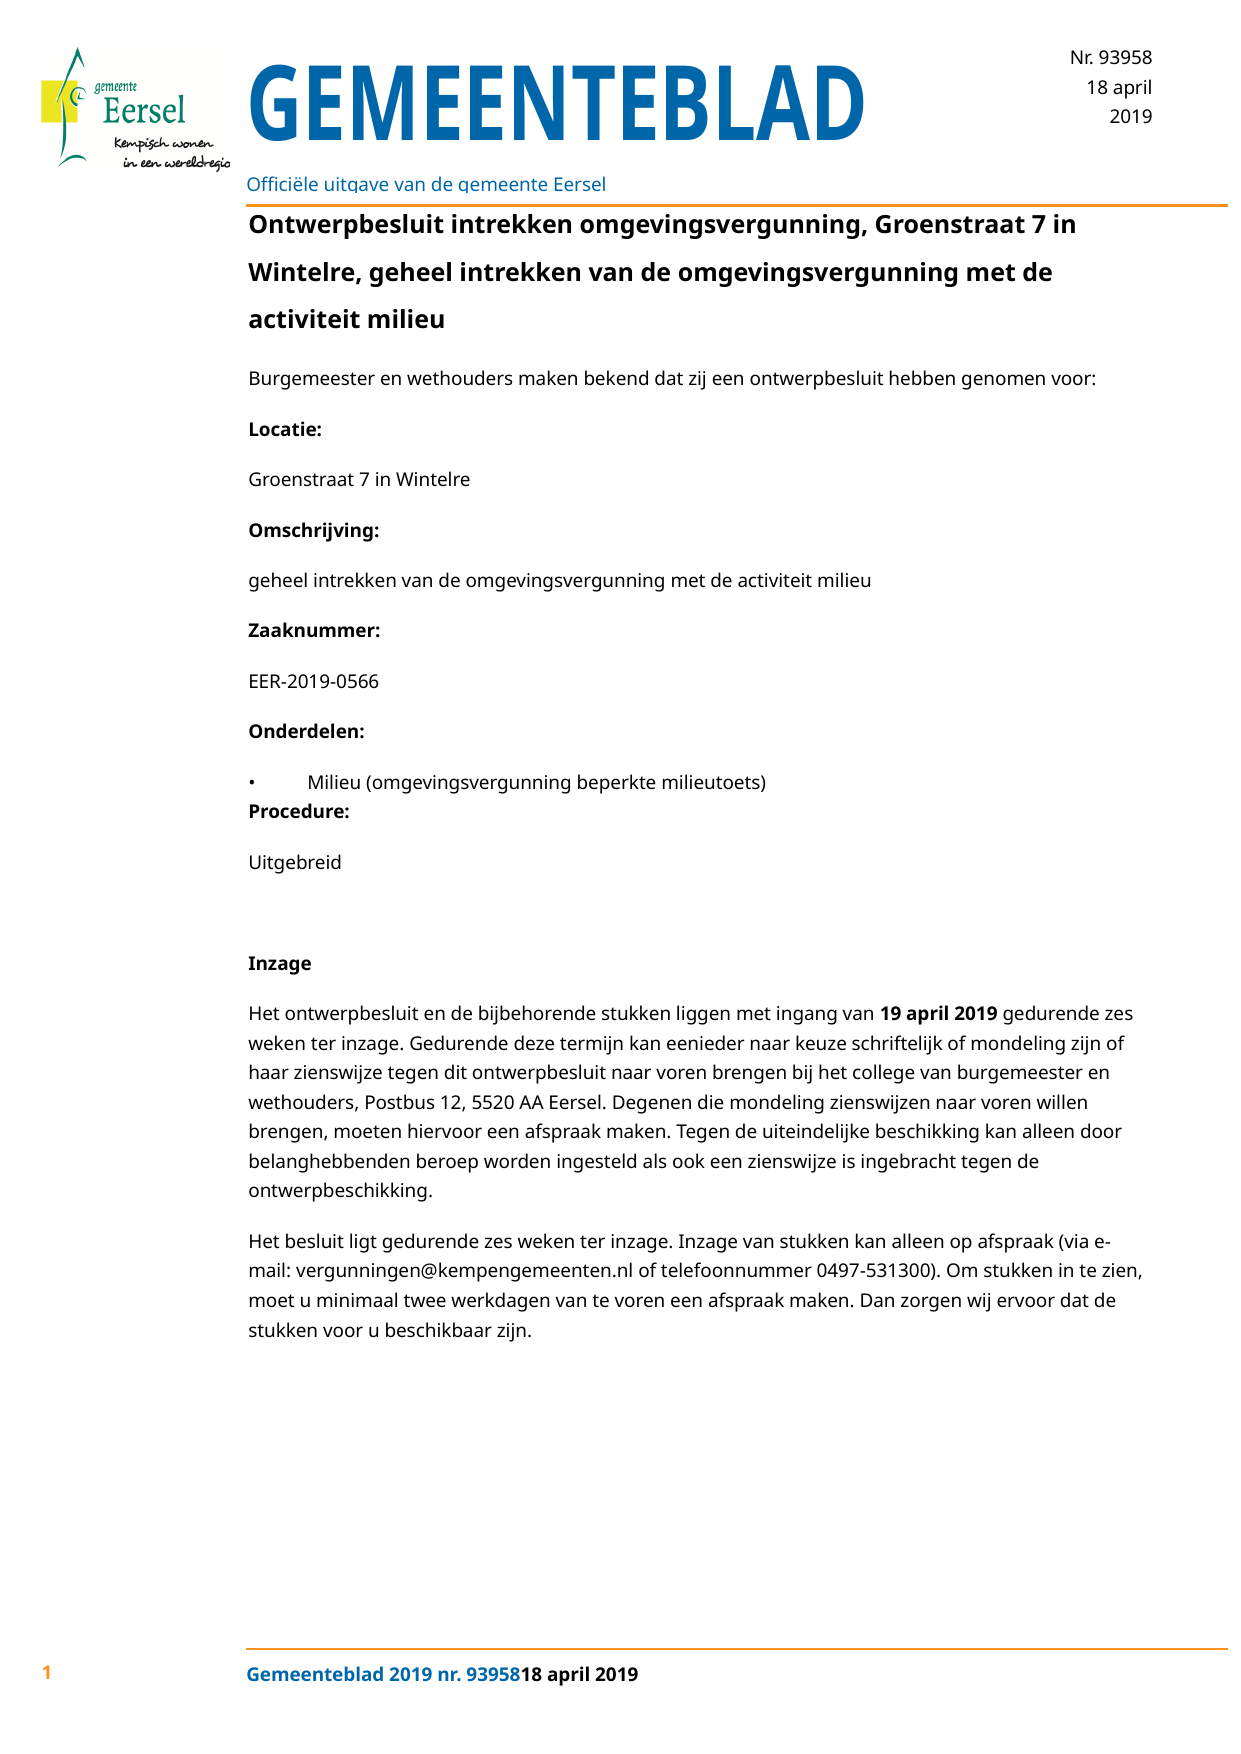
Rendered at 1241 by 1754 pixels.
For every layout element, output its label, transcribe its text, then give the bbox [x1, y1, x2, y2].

text Groenstraat 7 in Wintelre [248, 466, 1152, 492]
text EER-2019-0566 [248, 668, 1152, 694]
text Burgemeester en wethouders maken bekend dat zij een ontwerpbesluit hebben genomen voor: [248, 366, 1152, 391]
text Locatie: [248, 416, 1152, 442]
text Onderdelen: [248, 718, 1152, 744]
text geheel intrekken van de omgevingsvergunning met de activiteit milieu [248, 567, 1152, 593]
text Procedure: [248, 798, 1152, 824]
picture [41, 47, 231, 172]
text Het besluit ligt gedurende zes weken ter inzage. Inzage van stukken kan alleen op afspraak (via e-mail: vergunningen@kempengemeenten.nl of telefoonnummer 0497-531300). Om stukken in te zien, moet u minimaal twee werkdagen van te voren een afspraak maken. Dan zorgen wij ervoor dat de stukken voor u beschikbaar zijn. [248, 1228, 1152, 1342]
text Uitgebreid [248, 849, 1152, 874]
list Milieu (omgevingsvergunning beperkte milieutoets) [248, 769, 1152, 794]
text Inzage [248, 950, 1152, 975]
text Het ontwerpbesluit en de bijbehorende stukken liggen met ingang van 19 april 2019 gedurende zes weken ter inzage. Gedurende deze termijn kan eenieder naar keuze schriftelijk of mondeling zijn of haar zienswijze tegen dit ontwerpbesluit naar voren brengen bij het college van burgemeester en wethouders, Postbus 12, 5520 AA Eersel. Degenen die mondeling zienswijzen naar voren willen brengen, moeten hiervoor een afspraak maken. Tegen de uiteindelijke beschikking kan alleen door belanghebbenden beroep worden ingesteld als ook een zienswijze is ingebracht tegen de ontwerpbeschikking. [248, 1000, 1152, 1203]
text Zaaknummer: [248, 618, 1152, 643]
text Ontwerpbesluit intrekken omgevingsvergunning, Groenstraat 7 in Wintelre, geheel intrekken van de omgevingsvergunning met de activiteit milieu [248, 207, 1152, 336]
text Omschrijving: [248, 517, 1152, 542]
